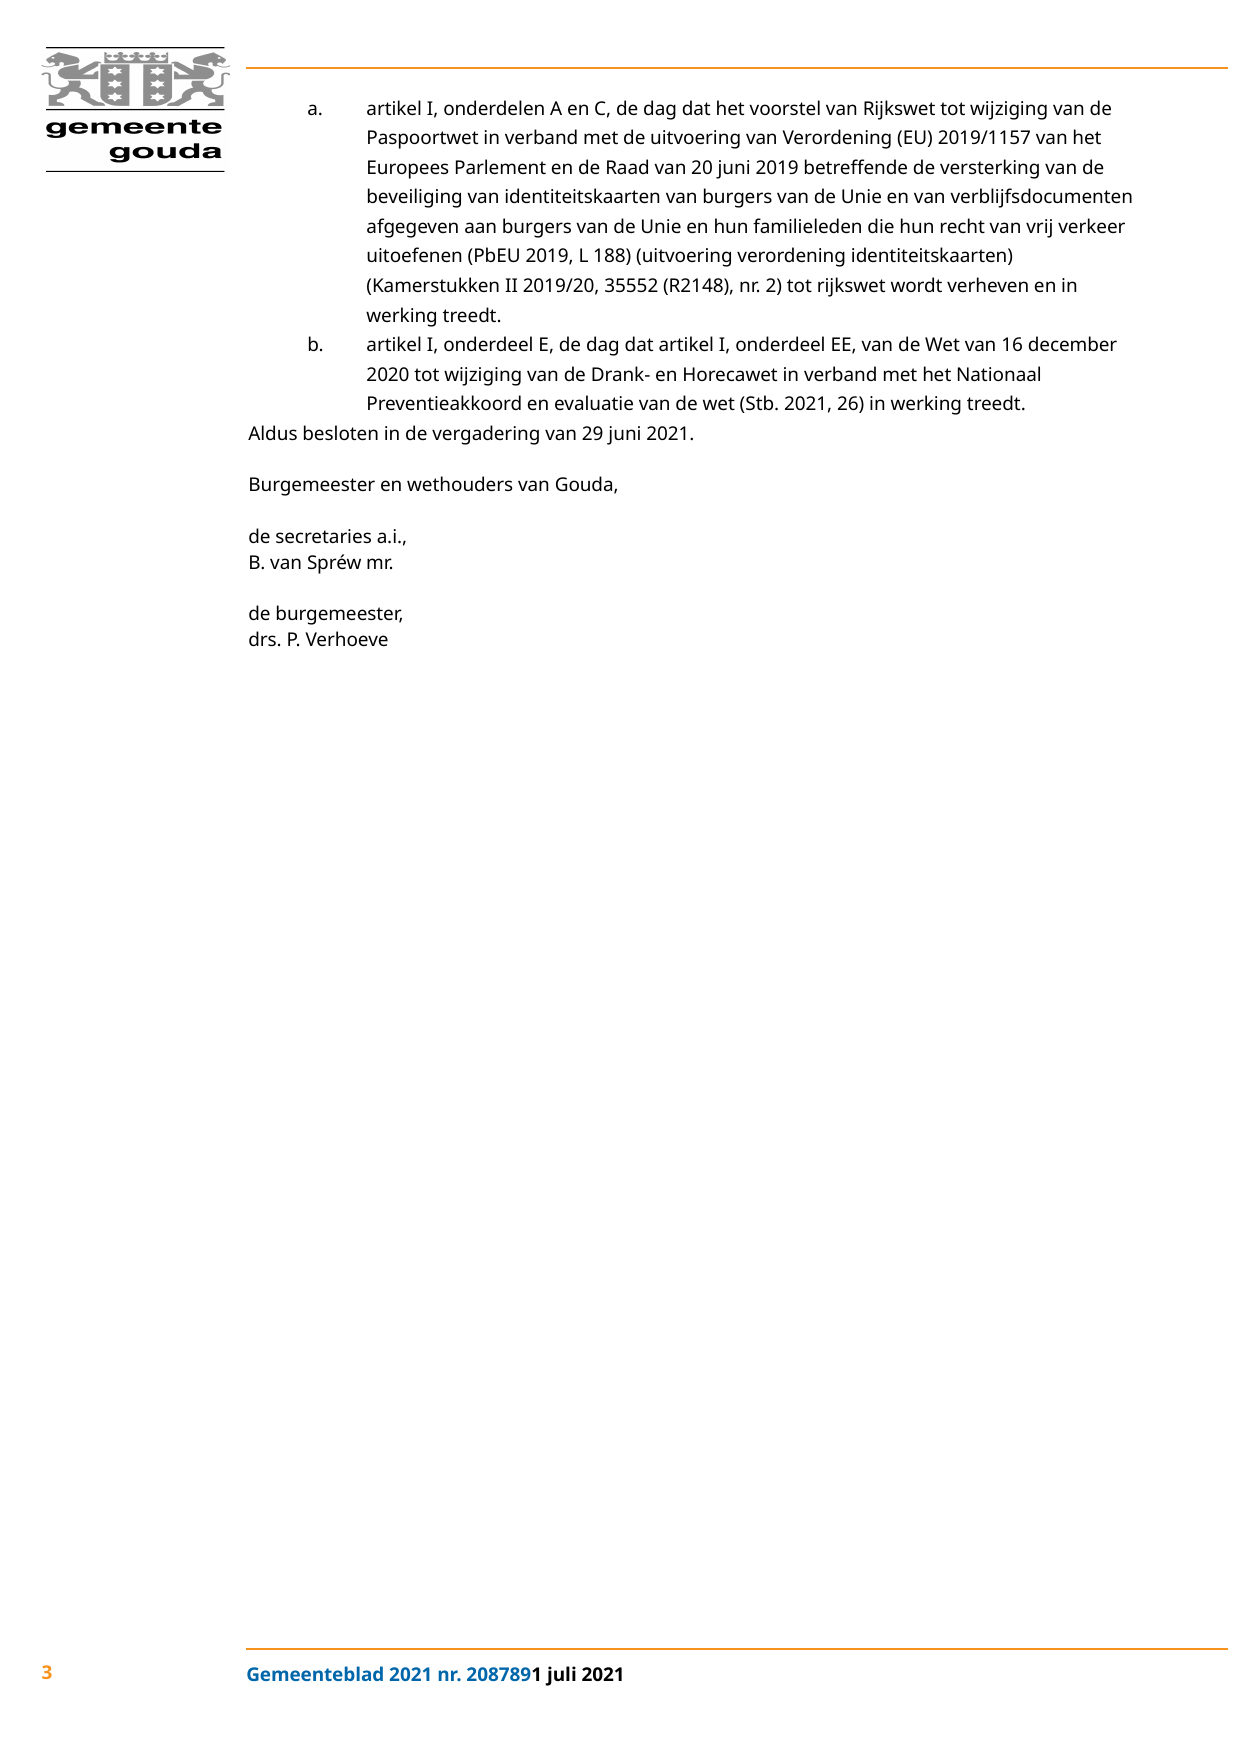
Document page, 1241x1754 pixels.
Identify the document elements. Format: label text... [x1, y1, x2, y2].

text Burgemeester en wethouders van Gouda, [248, 472, 1152, 497]
text B. van Spréw mr. [248, 549, 1152, 574]
text de burgemeester, [248, 600, 1152, 626]
text drs. P. Verhoeve [248, 626, 1152, 652]
picture [41, 47, 231, 172]
list artikel I, onderdelen A en C, de dag dat het voorstel van Rijkswet tot wijziging van de Paspoortwet in verband met de uitvoering van Verordening (EU) 2019/1157 van het Europees Parlement en de Raad van 20 juni 2019 betreffende de versterking van de beveiliging van identiteitskaarten van burgers van de Unie en van verblijfsdocumenten afgegeven aan burgers van de Unie en hun familieleden die hun recht van vrij verkeer uitoefenen (PbEU 2019, L 188) (uitvoering verordening identiteitskaarten) (Kamerstukken II 2019/20, 35552 (R2148), nr. 2) tot rijkswet wordt verheven en in werking treedt. [307, 95, 1152, 328]
text Aldus besloten in de vergadering van 29 juni 2021. [248, 420, 1152, 446]
text de secretaries a.i., [248, 523, 1152, 549]
list artikel I, onderdeel E, de dag dat artikel I, onderdeel EE, van de Wet van 16 december 2020 tot wijziging van de Drank- en Horecawet in verband met het Nationaal Preventieakkoord en evaluatie van de wet (Stb. 2021, 26) in werking treedt. [307, 331, 1152, 416]
